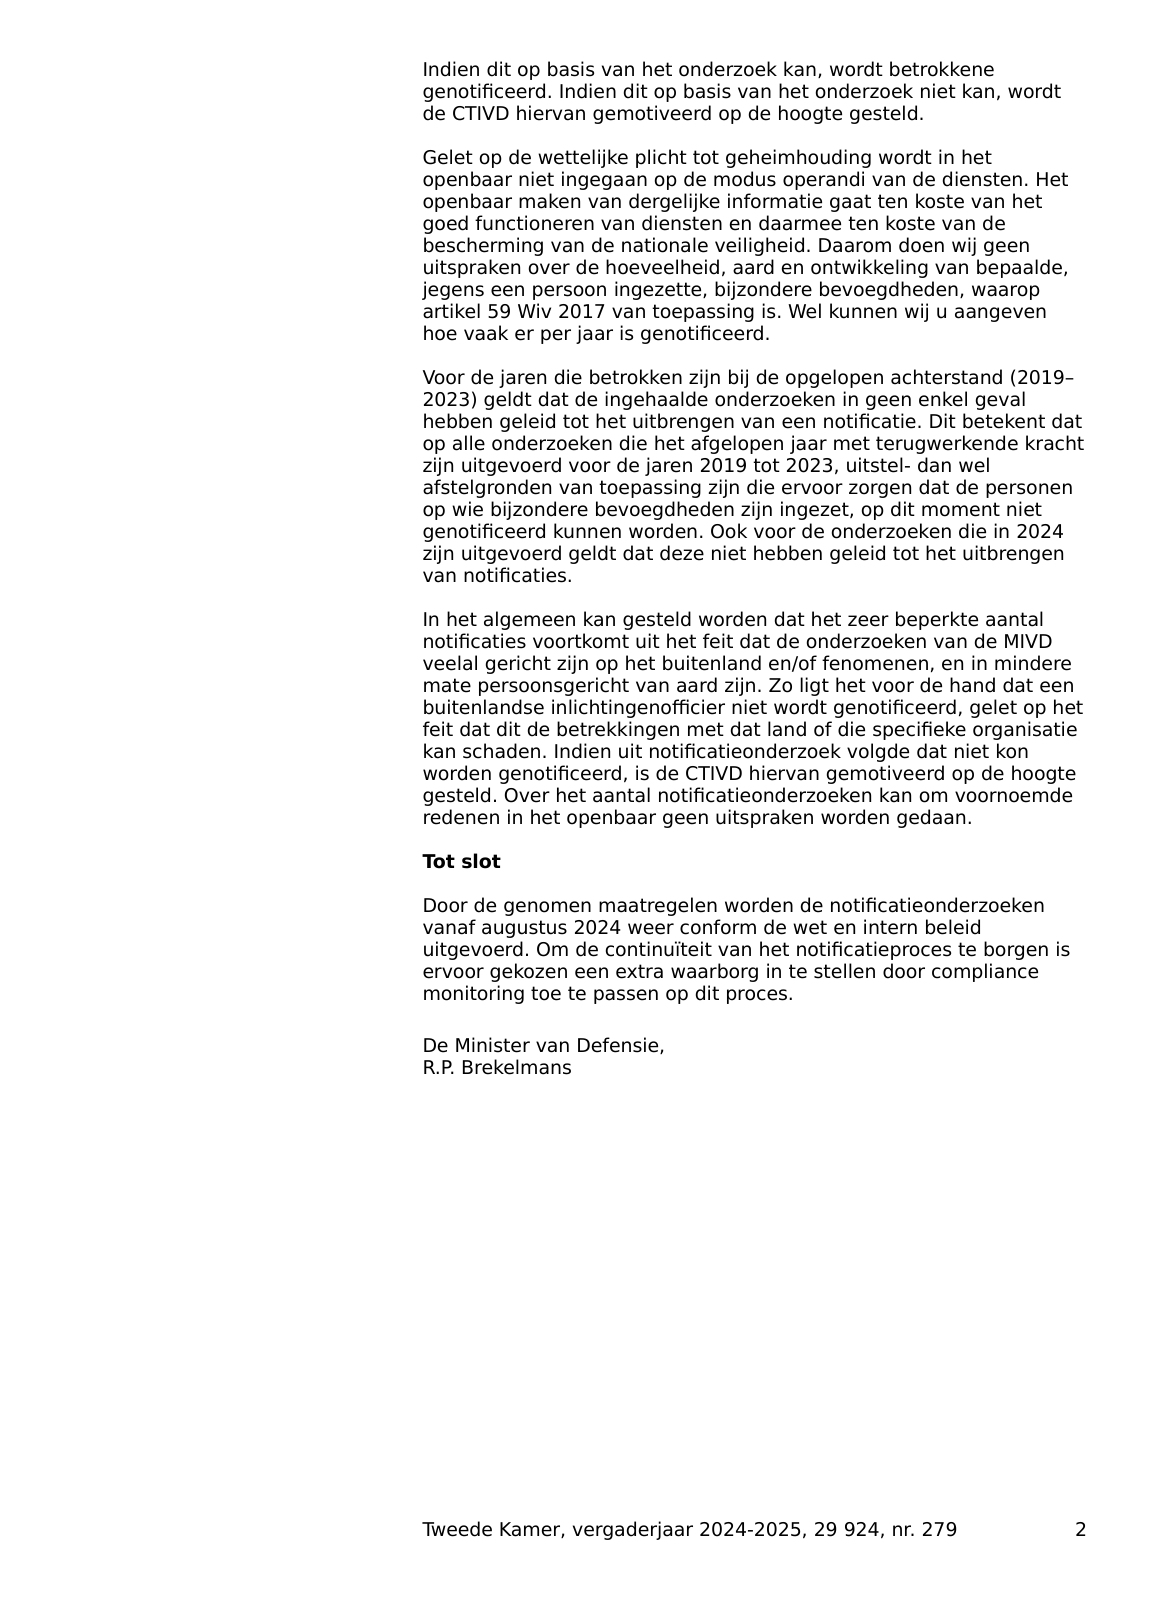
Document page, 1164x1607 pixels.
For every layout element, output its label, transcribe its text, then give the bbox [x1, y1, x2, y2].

text Indien dit op basis van het onderzoek kan, wordt betrokkene genotificeerd. Indien dit op basis van het onderzoek niet kan, wordt de CTIVD hiervan gemotiveerd op de hoogte gesteld. [422, 59, 1087, 125]
text De Minister van Defensie, R.P. Brekelmans [422, 1035, 1087, 1079]
text Gelet op de wettelijke plicht tot geheimhouding wordt in het openbaar niet ingegaan op de modus operandi van de diensten. Het openbaar maken van dergelijke informatie gaat ten koste van het goed functioneren van diensten en daarmee ten koste van de bescherming van de nationale veiligheid. Daarom doen wij geen uitspraken over de hoeveelheid, aard en ontwikkeling van bepaalde, jegens een persoon ingezette, bijzondere bevoegdheden, waarop artikel 59 Wiv 2017 van toepassing is. Wel kunnen wij u aangeven hoe vaak er per jaar is genotificeerd. [422, 147, 1087, 345]
subtitle Tot slot [422, 851, 1087, 873]
text Voor de jaren die betrokken zijn bij de opgelopen achterstand (2019–2023) geldt dat de ingehaalde onderzoeken in geen enkel geval hebben geleid tot het uitbrengen van een notificatie. Dit betekent dat op alle onderzoeken die het afgelopen jaar met terugwerkende kracht zijn uitgevoerd voor de jaren 2019 tot 2023, uitstel- dan wel afstelgronden van toepassing zijn die ervoor zorgen dat de personen op wie bijzondere bevoegdheden zijn ingezet, op dit moment niet genotificeerd kunnen worden. Ook voor de onderzoeken die in 2024 zijn uitgevoerd geldt dat deze niet hebben geleid tot het uitbrengen van notificaties. [422, 367, 1087, 587]
text Door de genomen maatregelen worden de notificatieonderzoeken vanaf augustus 2024 weer conform de wet en intern beleid uitgevoerd. Om de continuïteit van het notificatieproces te borgen is ervoor gekozen een extra waarborg in te stellen door compliance monitoring toe te passen op dit proces. [422, 895, 1087, 1005]
text In het algemeen kan gesteld worden dat het zeer beperkte aantal notificaties voortkomt uit het feit dat de onderzoeken van de MIVD veelal gericht zijn op het buitenland en/of fenomenen, en in mindere mate persoonsgericht van aard zijn. Zo ligt het voor de hand dat een buitenlandse inlichtingenofficier niet wordt genotificeerd, gelet op het feit dat dit de betrekkingen met dat land of die specifieke organisatie kan schaden. Indien uit notificatieonderzoek volgde dat niet kon worden genotificeerd, is de CTIVD hiervan gemotiveerd op de hoogte gesteld. Over het aantal notificatieonderzoeken kan om voornoemde redenen in het openbaar geen uitspraken worden gedaan. [422, 609, 1087, 829]
